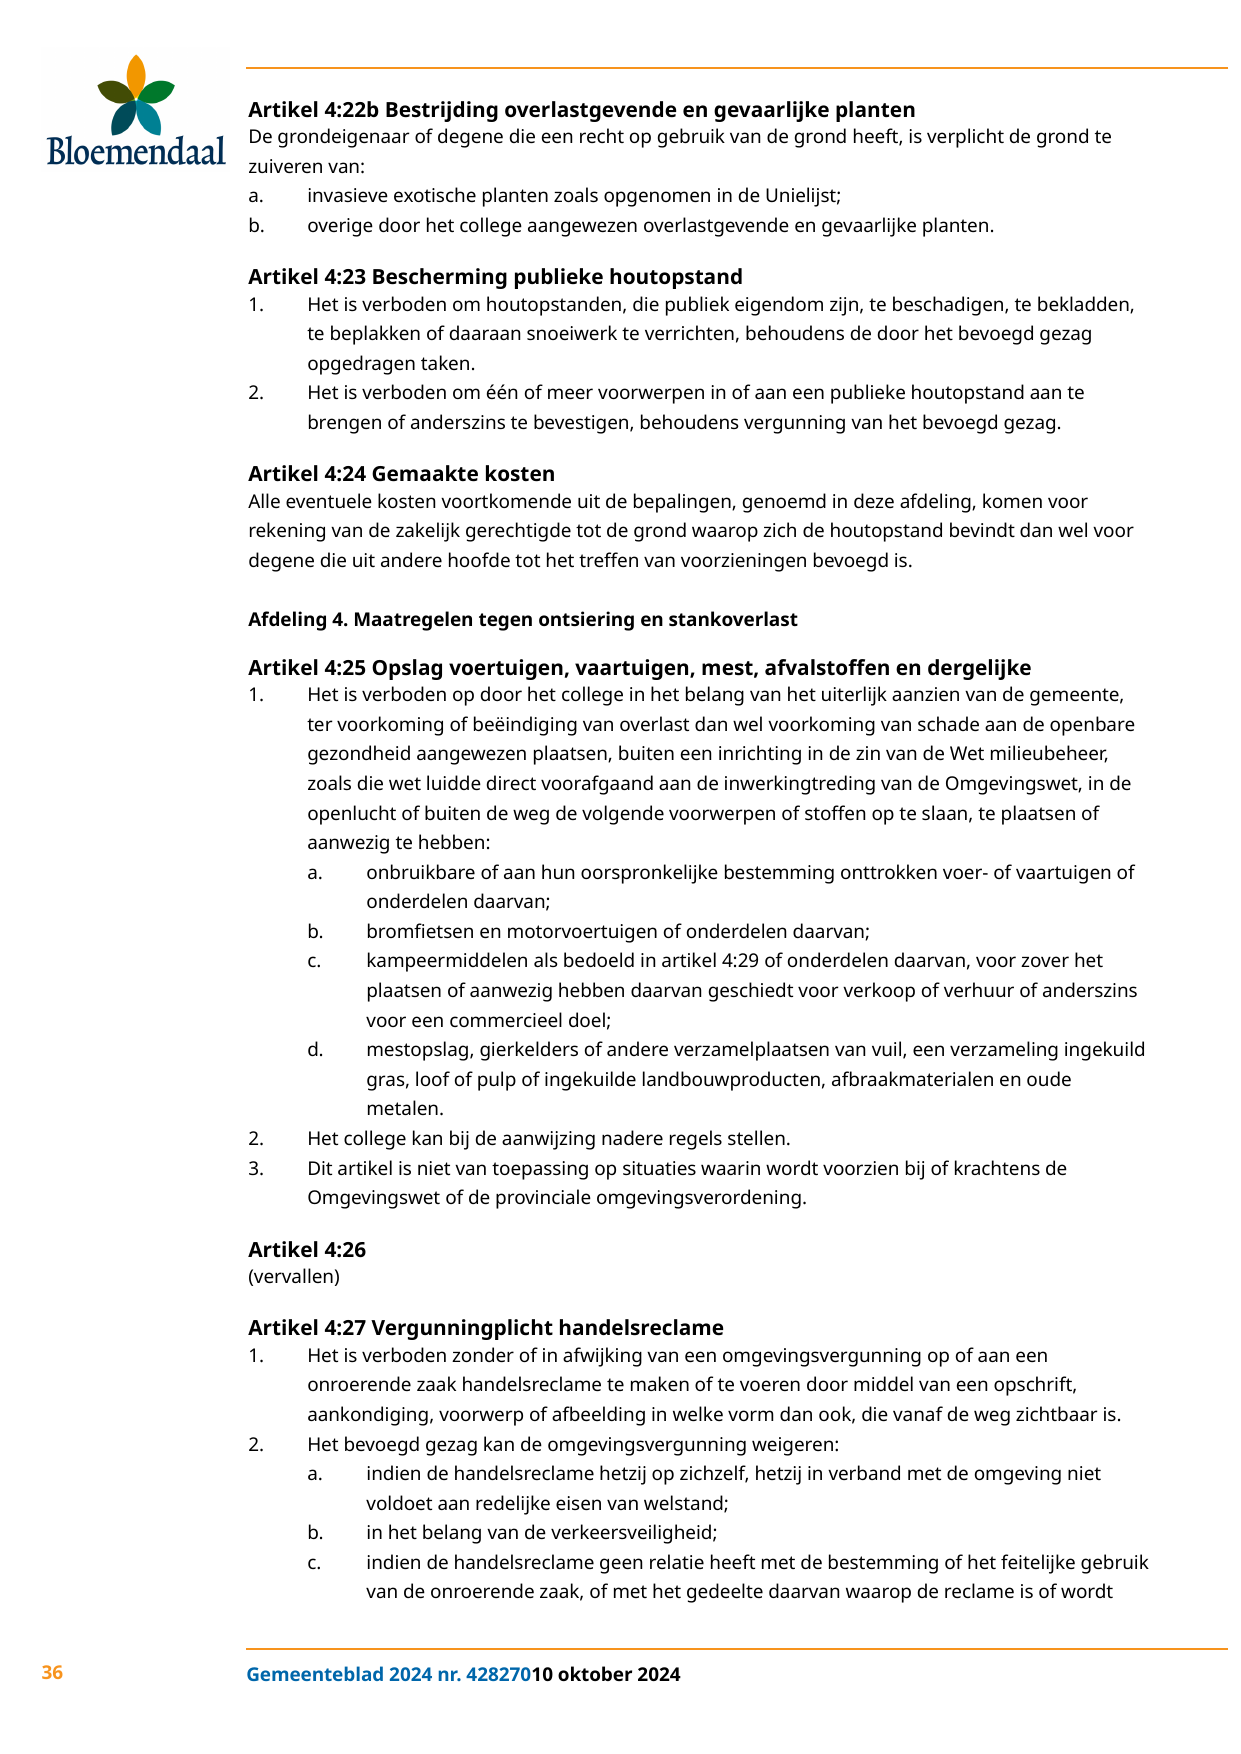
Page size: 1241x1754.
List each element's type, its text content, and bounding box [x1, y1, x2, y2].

text Alle eventuele kosten voortkomende uit de bepalingen, genoemd in deze afdeling, komen voor rekening van de zakelijk gerechtigde tot de grond waarop zich de houtopstand bevindt dan wel voor degene die uit andere hoofde tot het treffen van voorzieningen bevoegd is. [248, 488, 1152, 573]
list indien de handelsreclame hetzij op zichzelf, hetzij in verband met de omgeving niet voldoet aan redelijke eisen van welstand; [307, 1460, 1152, 1516]
text Artikel 4:22b Bestrijding overlastgevende en gevaarlijke planten [248, 95, 1152, 123]
text Artikel 4:23 Bescherming publieke houtopstand [248, 262, 1152, 291]
list kampeermiddelen als bedoeld in artikel 4:29 of onderdelen daarvan, voor zover het plaatsen of aanwezig hebben daarvan geschiedt voor verkoop of verhuur of anderszins voor een commercieel doel; [307, 948, 1152, 1032]
picture [41, 47, 231, 172]
list onbruikbare of aan hun oorspronkelijke bestemming onttrokken voer- of vaartuigen of onderdelen daarvan; [307, 859, 1152, 914]
list Het is verboden op door het college in het belang van het uiterlijk aanzien van de gemeente, ter voorkoming of beëindiging van overlast dan wel voorkoming van schade aan de openbare gezondheid aangewezen plaatsen, buiten een inrichting in de zin van de Wet milieubeheer, zoals die wet luidde direct voorafgaand aan de inwerkingtreding van de Omgevingswet, in de openlucht of buiten de weg de volgende voorwerpen of stoffen op te slaan, te plaatsen of aanwezig te hebben: [248, 681, 1152, 855]
list bromfietsen en motorvoertuigen of onderdelen daarvan; [307, 918, 1152, 944]
list Het bevoegd gezag kan de omgevingsvergunning weigeren: [248, 1431, 1152, 1456]
list Het is verboden om één of meer voorwerpen in of aan een publieke houtopstand aan te brengen of anderszins te bevestigen, behoudens vergunning van het bevoegd gezag. [248, 379, 1152, 435]
text Afdeling 4. Maatregelen tegen ontsiering en stankoverlast [248, 606, 1152, 632]
text Artikel 4:26 [248, 1235, 1152, 1263]
text De grondeigenaar of degene die een recht op gebruik van de grond heeft, is verplicht de grond te zuiveren van: [248, 123, 1152, 178]
list invasieve exotische planten zoals opgenomen in de Unielijst; [248, 182, 1152, 208]
list Het is verboden zonder of in afwijking van een omgevingsvergunning op of aan een onroerende zaak handelsreclame te maken of te voeren door middel van een opschrift, aankondiging, voorwerp of afbeelding in welke vorm dan ook, die vanaf de weg zichtbaar is. [248, 1342, 1152, 1427]
text (vervallen) [248, 1263, 1152, 1289]
list Het is verboden om houtopstanden, die publiek eigendom zijn, te beschadigen, te bekladden, te beplakken of daaraan snoeiwerk te verrichten, behoudens de door het bevoegd gezag opgedragen taken. [248, 291, 1152, 376]
text Artikel 4:27 Vergunningplicht handelsreclame [248, 1313, 1152, 1342]
list Het college kan bij de aanwijzing nadere regels stellen. [248, 1125, 1152, 1151]
text Artikel 4:25 Opslag voertuigen, vaartuigen, mest, afvalstoffen en dergelijke [248, 653, 1152, 681]
list overige door het college aangewezen overlastgevende en gevaarlijke planten. [248, 212, 1152, 238]
list mestopslag, gierkelders of andere verzamelplaatsen van vuil, een verzameling ingekuild gras, loof of pulp of ingekuilde landbouwproducten, afbraakmaterialen en oude metalen. [307, 1036, 1152, 1121]
list in het belang van de verkeersveiligheid; [307, 1519, 1152, 1545]
list Dit artikel is niet van toepassing op situaties waarin wordt voorzien bij of krachtens de Omgevingswet of de provinciale omgevingsverordening. [248, 1155, 1152, 1210]
list indien de handelsreclame geen relatie heeft met de bestemming of het feitelijke gebruik van de onroerende zaak, of met het gedeelte daarvan waarop de reclame is of wordt [307, 1549, 1152, 1604]
text Artikel 4:24 Gemaakte kosten [248, 459, 1152, 488]
